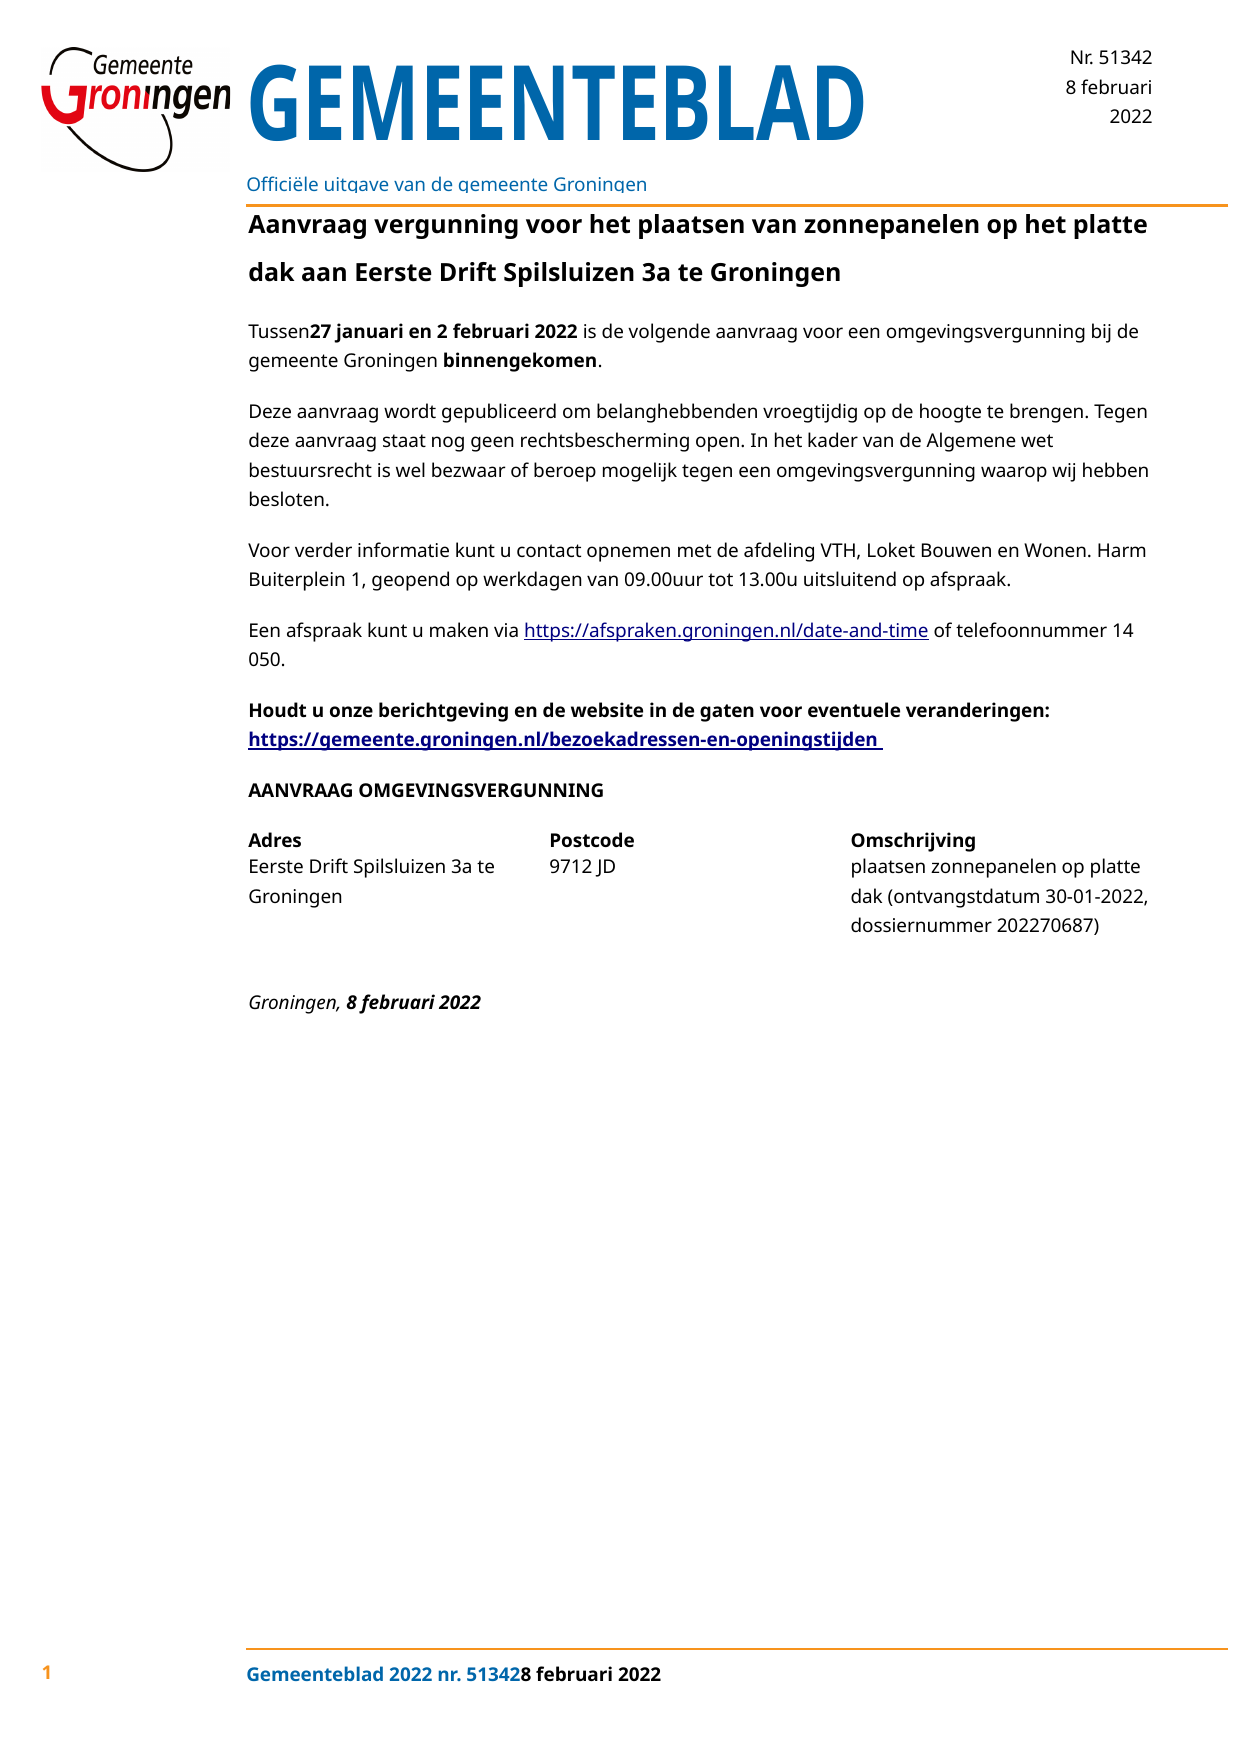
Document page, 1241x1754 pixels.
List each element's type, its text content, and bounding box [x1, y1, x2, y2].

picture [41, 47, 231, 172]
table_header Adres [248, 828, 549, 853]
table_header Postcode [549, 828, 850, 853]
text Tussen27 januari en 2 februari 2022 is de volgende aanvraag voor een omgevingsvergunning bij de gemeente Groningen binnengekomen. [248, 318, 1152, 373]
text Deze aanvraag wordt gepubliceerd om belanghebbenden vroegtijdig op de hoogte te brengen. Tegen deze aanvraag staat nog geen rechtsbescherming open. In het kader van de Algemene wet bestuursrecht is wel bezwaar of beroep mogelijk tegen een omgevingsvergunning waarop wij hebben besloten. [248, 398, 1152, 512]
text AANVRAAG OMGEVINGSVERGUNNING [248, 777, 1152, 803]
text Groningen, 8 februari 2022 [248, 989, 1152, 1015]
text Aanvraag vergunning voor het plaatsen van zonnepanelen op het platte dak aan Eerste Drift Spilsluizen 3a te Groningen [248, 207, 1152, 288]
table_cell 9712 JD [549, 853, 850, 938]
table_header Omschrijving [850, 828, 1152, 853]
text Voor verder informatie kunt u contact opnemen met de afdeling VTH, Loket Bouwen en Wonen. Harm Buiterplein 1, geopend op werkdagen van 09.00uur tot 13.00u uitsluitend op afspraak. [248, 537, 1152, 592]
table_cell plaatsen zonnepanelen op platte dak (ontvangstdatum 30-01-2022, dossiernummer 202270687) [850, 853, 1152, 938]
text Houdt u onze berichtgeving en de website in de gaten voor eventuele veranderingen: https://gemeente.groningen.nl/bezoekadressen-en-openingstijden [248, 697, 1152, 752]
table_cell Eerste Drift Spilsluizen 3a te Groningen [248, 853, 549, 938]
text Een afspraak kunt u maken via https://afspraken.groningen.nl/date-and-time of telefoonnummer 14 050. [248, 617, 1152, 672]
